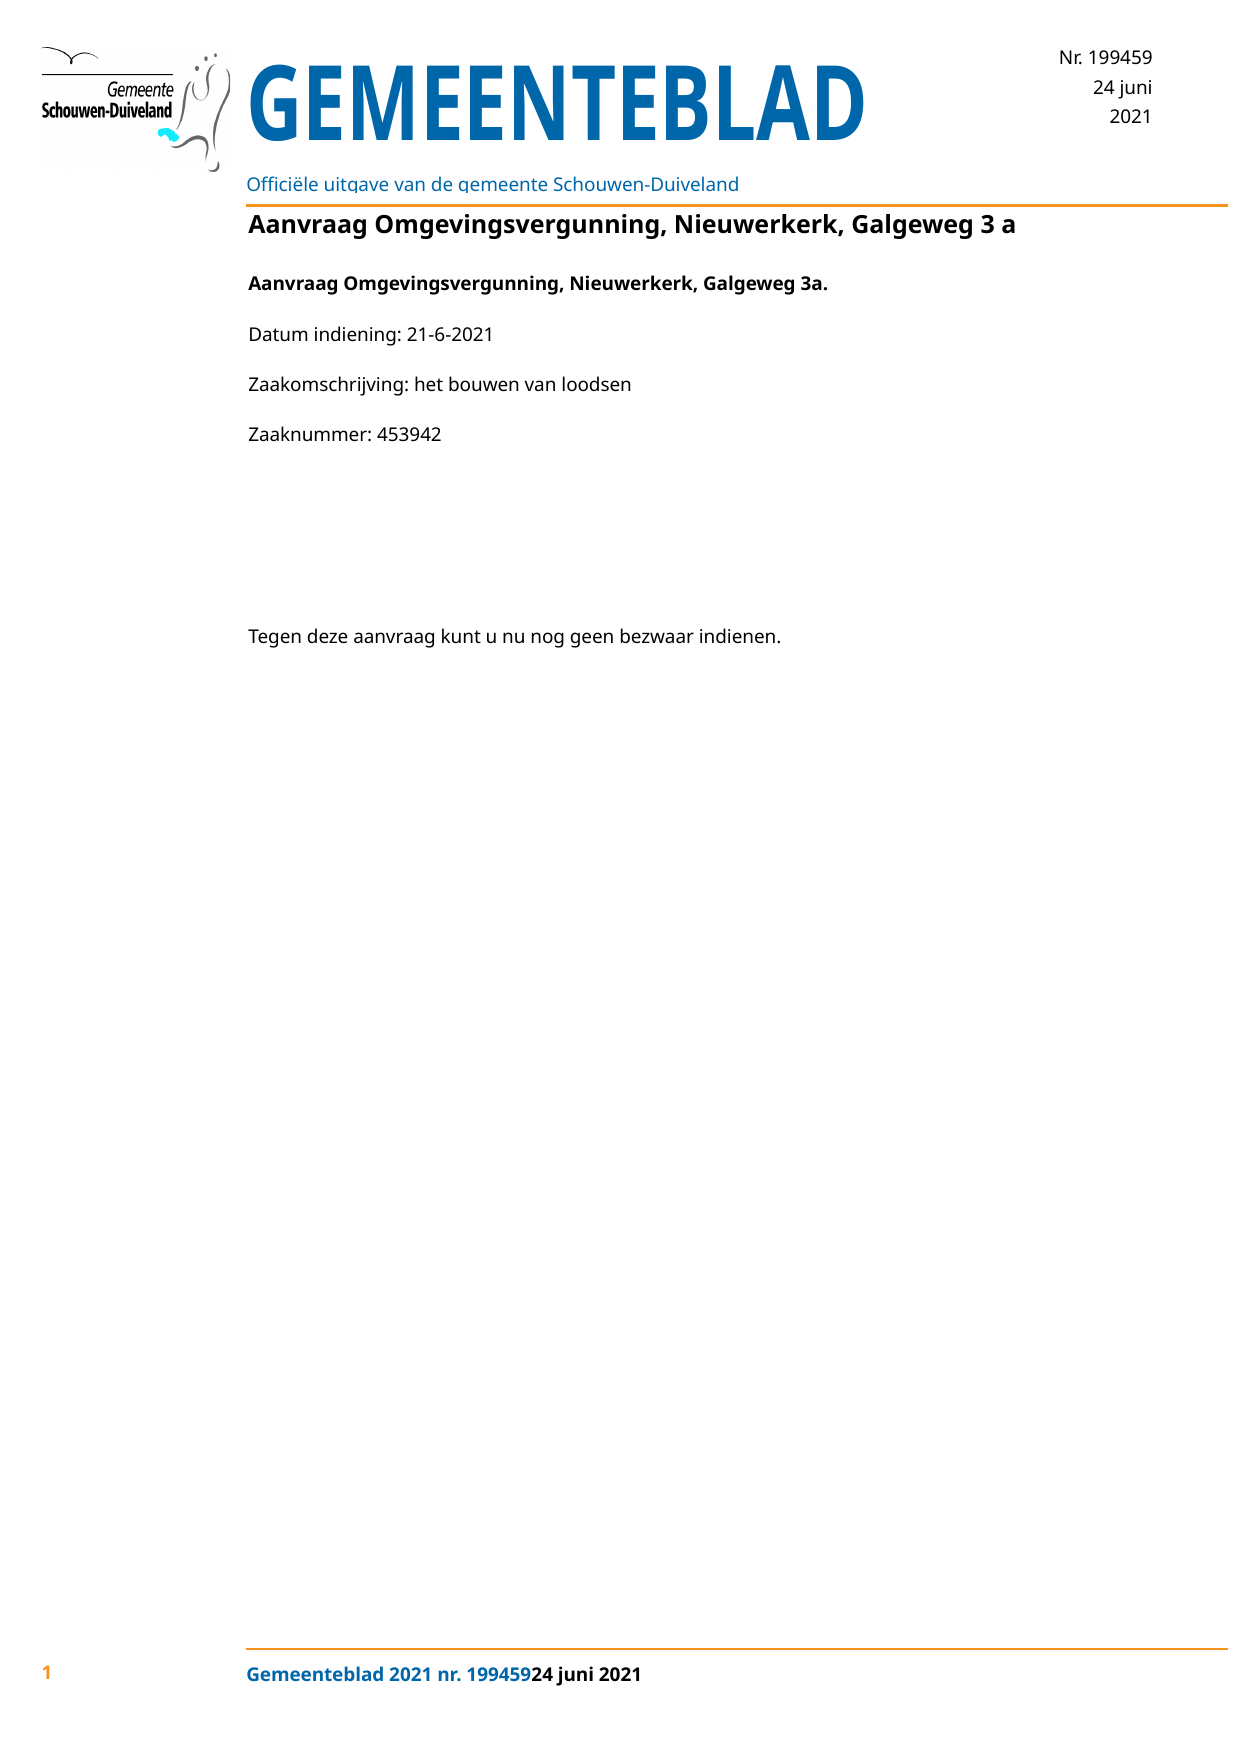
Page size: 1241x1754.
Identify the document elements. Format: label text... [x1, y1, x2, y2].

text Aanvraag Omgevingsvergunning, Nieuwerkerk, Galgeweg 3a. [248, 270, 1152, 296]
text Datum indiening: 21-6-2021 [248, 321, 1152, 346]
text Tegen deze aanvraag kunt u nu nog geen bezwaar indienen. [248, 623, 1152, 649]
text Zaakomschrijving: het bouwen van loodsen [248, 371, 1152, 397]
picture [41, 47, 231, 172]
text Zaaknummer: 453942 [248, 422, 1152, 447]
text Aanvraag Omgevingsvergunning, Nieuwerkerk, Galgeweg 3 a [248, 207, 1152, 241]
